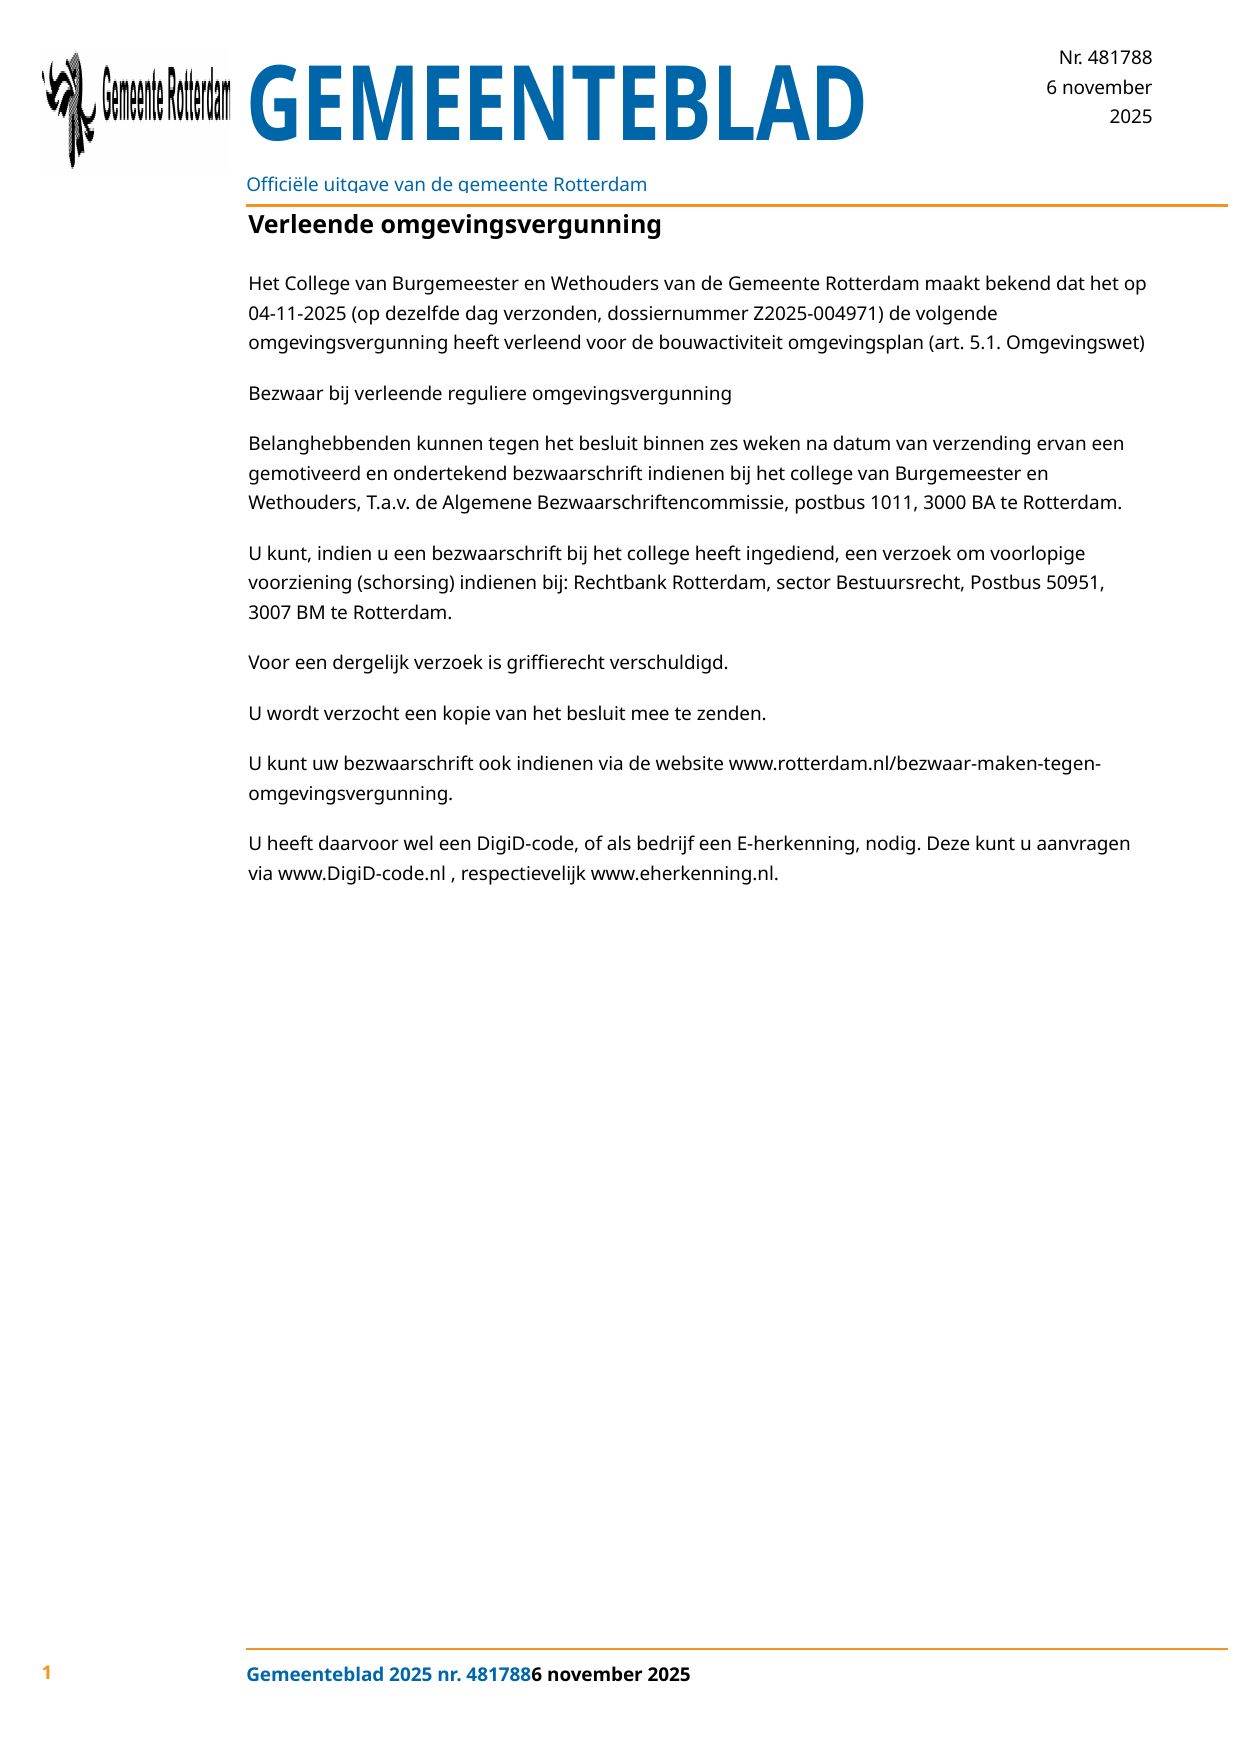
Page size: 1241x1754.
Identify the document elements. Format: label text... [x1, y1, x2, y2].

text U wordt verzocht een kopie van het besluit mee te zenden. [248, 700, 1152, 726]
text Verleende omgevingsvergunning [248, 207, 1152, 241]
text Voor een dergelijk verzoek is griffierecht verschuldigd. [248, 649, 1152, 675]
text Bezwaar bij verleende reguliere omgevingsvergunning [248, 380, 1152, 406]
picture [41, 47, 231, 172]
text U kunt, indien u een bezwaarschrift bij het college heeft ingediend, een verzoek om voorlopige voorziening (schorsing) indienen bij: Rechtbank Rotterdam, sector Bestuursrecht, Postbus 50951, 3007 BM te Rotterdam. [248, 540, 1152, 625]
text U heeft daarvoor wel een DigiD-code, of als bedrijf een E-herkenning, nodig. Deze kunt u aanvragen via www.DigiD-code.nl , respectievelijk www.eherkenning.nl. [248, 830, 1152, 886]
text Belanghebbenden kunnen tegen het besluit binnen zes weken na datum van verzending ervan een gemotiveerd en ondertekend bezwaarschrift indienen bij het college van Burgemeester en Wethouders, T.a.v. de Algemene Bezwaarschriftencommissie, postbus 1011, 3000 BA te Rotterdam. [248, 430, 1152, 515]
text Het College van Burgemeester en Wethouders van de Gemeente Rotterdam maakt bekend dat het op 04-11-2025 (op dezelfde dag verzonden, dossiernummer Z2025-004971) de volgende omgevingsvergunning heeft verleend voor de bouwactiviteit omgevingsplan (art. 5.1. Omgevingswet) [248, 270, 1152, 355]
text U kunt uw bezwaarschrift ook indienen via de website www.rotterdam.nl/bezwaar-maken-tegen-omgevingsvergunning. [248, 750, 1152, 806]
